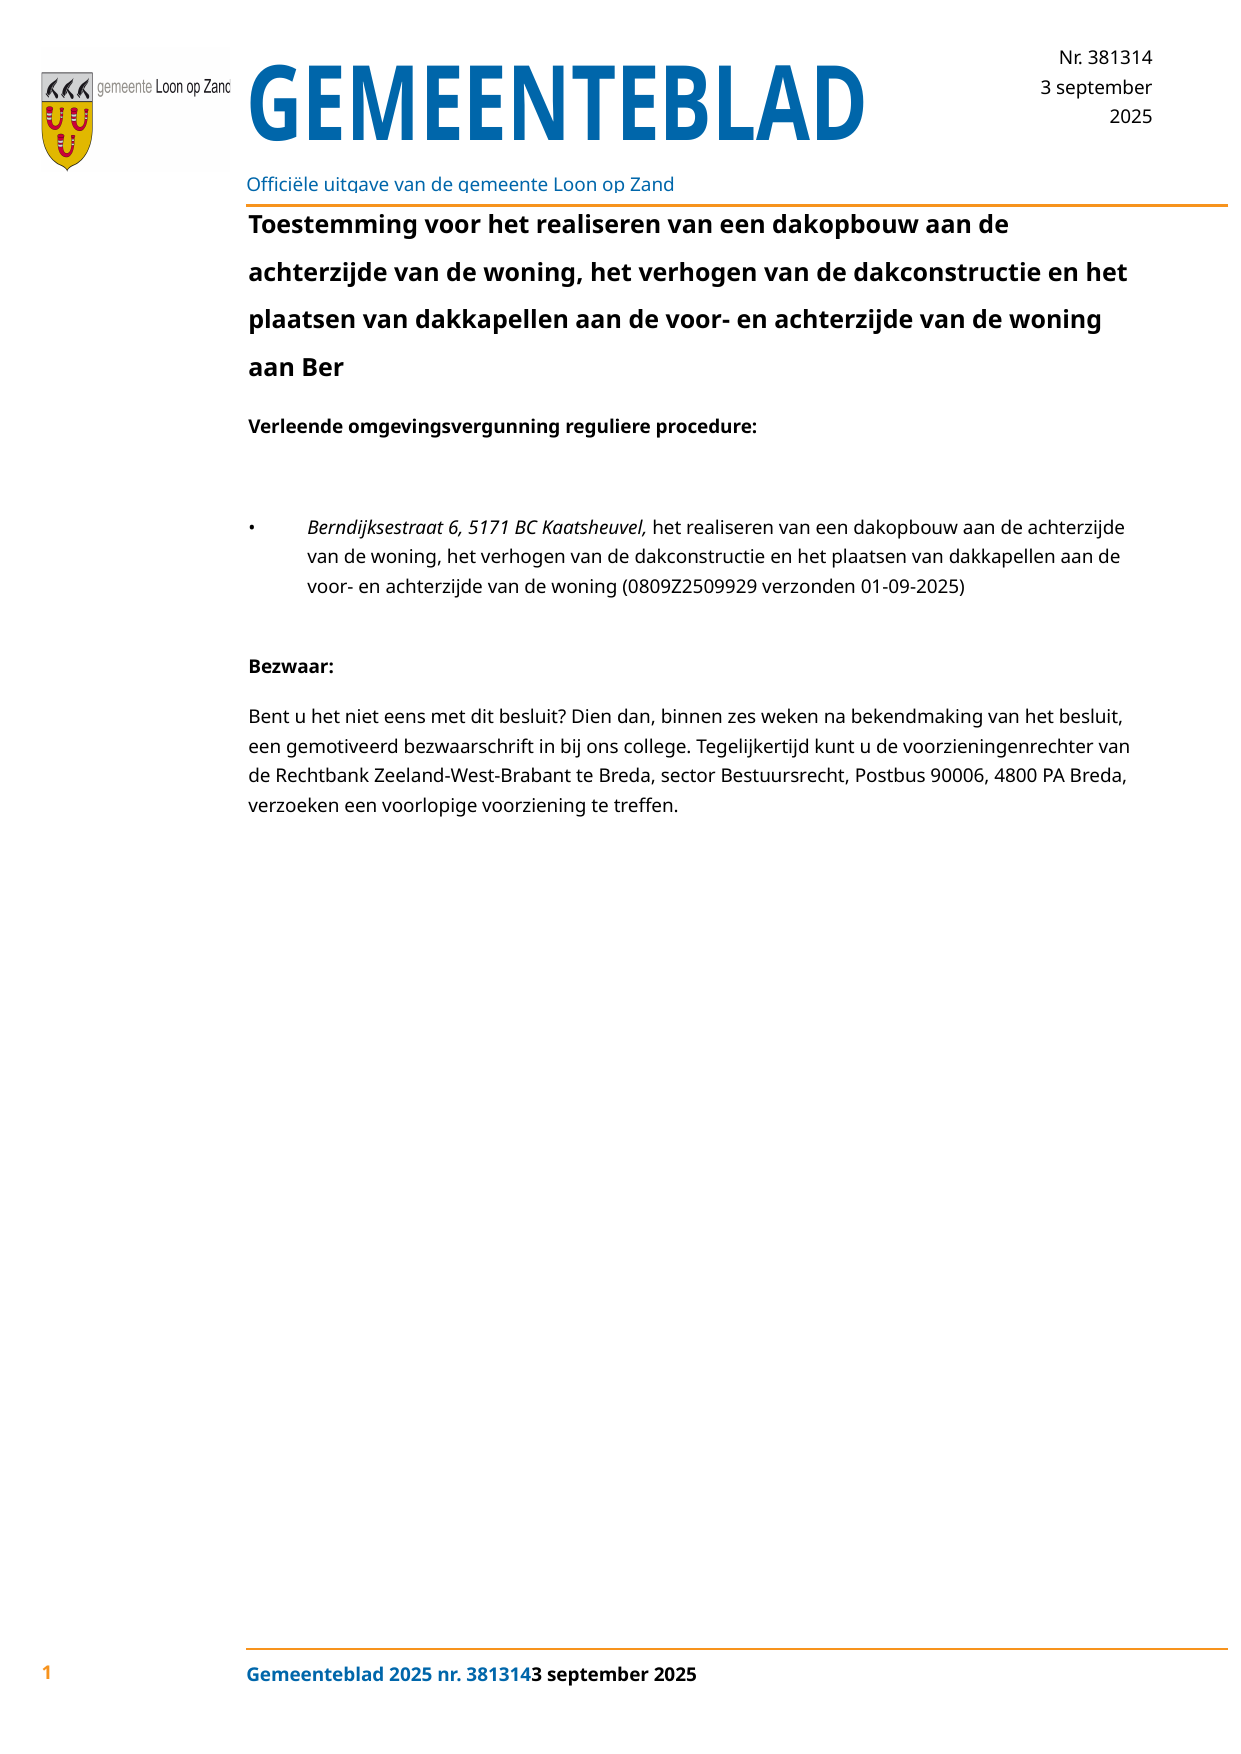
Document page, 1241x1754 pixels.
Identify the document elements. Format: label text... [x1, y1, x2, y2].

text Bent u het niet eens met dit besluit? Dien dan, binnen zes weken na bekendmaking van het besluit, een gemotiveerd bezwaarschrift in bij ons college. Tegelijkertijd kunt u de voorzieningenrechter van de Rechtbank Zeeland-West-Brabant te Breda, sector Bestuursrecht, Postbus 90006, 4800 PA Breda, verzoeken een voorlopige voorziening te treffen. [248, 703, 1152, 818]
text Verleende omgevingsvergunning reguliere procedure: [248, 413, 1152, 439]
text Toestemming voor het realiseren van een dakopbouw aan de achterzijde van de woning, het verhogen van de dakconstructie en het plaatsen van dakkapellen aan de voor- en achterzijde van de woning aan Ber [248, 207, 1152, 384]
text Bezwaar: [248, 653, 1152, 679]
picture [41, 47, 231, 172]
list Berndijksestraat 6, 5171 BC Kaatsheuvel, het realiseren van een dakopbouw aan de achterzijde van de woning, het verhogen van de dakconstructie en het plaatsen van dakkapellen aan de voor- en achterzijde van de woning (0809Z2509929 verzonden 01-09-2025) [248, 514, 1152, 599]
